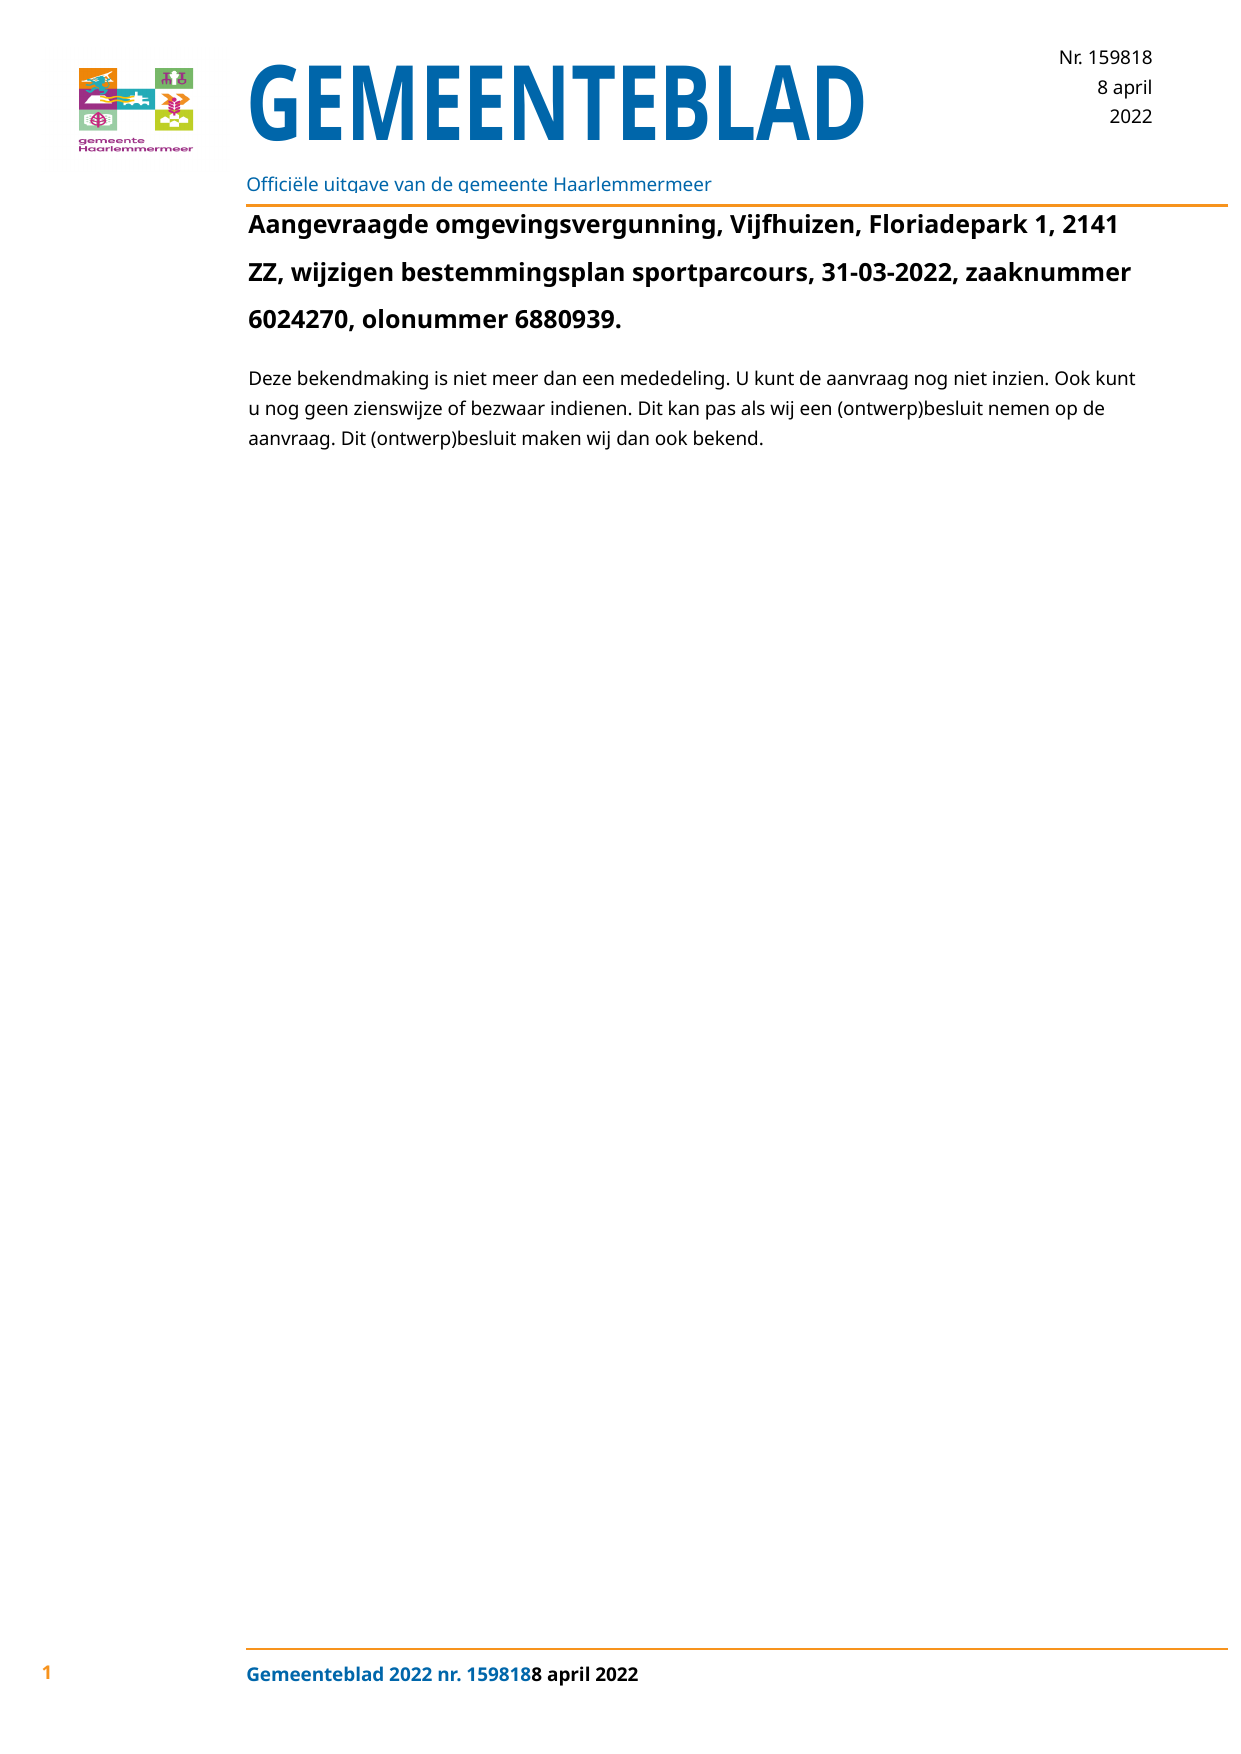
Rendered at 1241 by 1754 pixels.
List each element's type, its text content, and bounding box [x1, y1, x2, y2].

text Aangevraagde omgevingsvergunning, Vijfhuizen, Floriadepark 1, 2141 ZZ, wijzigen bestemmingsplan sportparcours, 31-03-2022, zaaknummer 6024270, olonummer 6880939. [248, 207, 1152, 336]
text Deze bekendmaking is niet meer dan een mededeling. U kunt de aanvraag nog niet inzien. Ook kunt u nog geen zienswijze of bezwaar indienen. Dit kan pas als wij een (ontwerp)besluit nemen op de aanvraag. Dit (ontwerp)besluit maken wij dan ook bekend. [248, 366, 1152, 450]
picture [41, 47, 231, 172]
